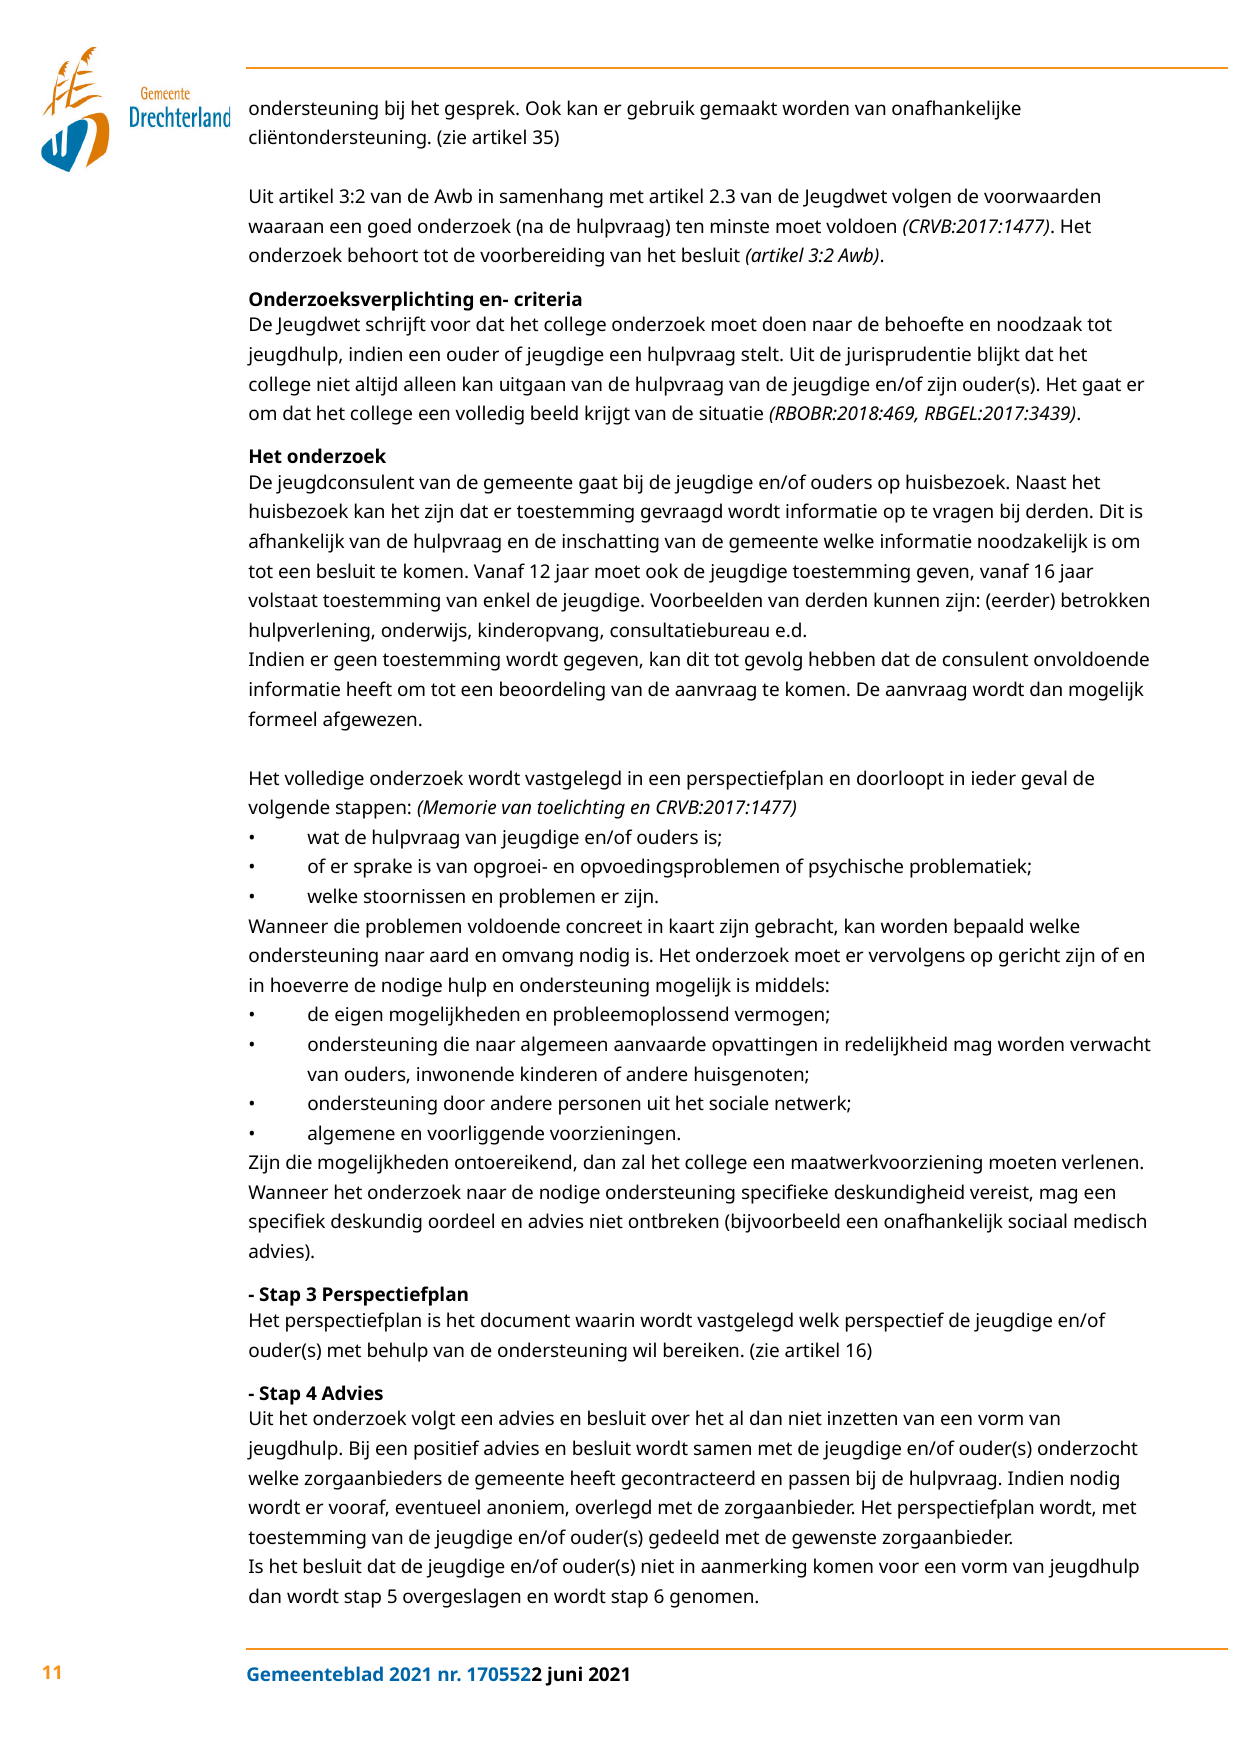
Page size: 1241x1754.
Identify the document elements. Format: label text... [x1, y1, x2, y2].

text Het onderzoek [248, 443, 1152, 469]
text De jeugdconsulent van de gemeente gaat bij de jeugdige en/of ouders op huisbezoek. Naast het huisbezoek kan het zijn dat er toestemming gevraagd wordt informatie op te vragen bij derden. Dit is afhankelijk van de hulpvraag en de inschatting van de gemeente welke informatie noodzakelijk is om tot een besluit te komen. Vanaf 12 jaar moet ook de jeugdige toestemming geven, vanaf 16 jaar volstaat toestemming van enkel de jeugdige. Voorbeelden van derden kunnen zijn: (eerder) betrokken hulpverlening, onderwijs, kinderopvang, consultatiebureau e.d. [248, 469, 1152, 643]
text Het volledige onderzoek wordt vastgelegd in een perspectiefplan en doorloopt in ieder geval de volgende stappen: (Memorie van toelichting en CRVB:2017:1477) [248, 765, 1152, 820]
list ondersteuning die naar algemeen aanvaarde opvattingen in redelijkheid mag worden verwacht van ouders, inwonende kinderen of andere huisgenoten; [248, 1031, 1152, 1087]
picture [41, 158, 64, 172]
list ondersteuning door andere personen uit het sociale netwerk; [248, 1090, 1152, 1116]
text Het perspectiefplan is het document waarin wordt vastgelegd welk perspectief de jeugdige en/of ouder(s) met behulp van de ondersteuning wil bereiken. (zie artikel 16) [248, 1307, 1152, 1362]
text - Stap 3 Perspectiefplan [248, 1281, 1152, 1307]
text - Stap 4 Advies [248, 1380, 1152, 1406]
text Uit artikel 3:2 van de Awb in samenhang met artikel 2.3 van de Jeugdwet volgen de voorwaarden waaraan een goed onderzoek (na de hulpvraag) ten minste moet voldoen (CRVB:2017:1477). Het onderzoek behoort tot de voorbereiding van het besluit (artikel 3:2 Awb). [248, 183, 1152, 268]
picture [41, 47, 231, 172]
list welke stoornissen en problemen er zijn. [248, 883, 1152, 909]
list de eigen mogelijkheden en probleemoplossend vermogen; [248, 1002, 1152, 1027]
text De Jeugdwet schrijft voor dat het college onderzoek moet doen naar de behoefte en noodzaak tot jeugdhulp, indien een ouder of jeugdige een hulpvraag stelt. Uit de jurisprudentie blijkt dat het college niet altijd alleen kan uitgaan van de hulpvraag van de jeugdige en/of zijn ouder(s). Het gaat er om dat het college een volledig beeld krijgt van de situatie (RBOBR:2018:469, RBGEL:2017:3439). [248, 312, 1152, 426]
text Zijn die mogelijkheden ontoereikend, dan zal het college een maatwerkvoorziening moeten verlenen. Wanneer het onderzoek naar de nodige ondersteuning specifieke deskundigheid vereist, mag een specifiek deskundig oordeel en advies niet ontbreken (bijvoorbeeld een onafhankelijk sociaal medisch advies). [248, 1149, 1152, 1264]
picture [226, 115, 231, 124]
list algemene en voorliggende voorzieningen. [248, 1120, 1152, 1146]
text Onderzoeksverplichting en- criteria [248, 286, 1152, 312]
list of er sprake is van opgroei- en opvoedingsproblemen of psychische problematiek; [248, 854, 1152, 879]
text Uit het onderzoek volgt een advies en besluit over het al dan niet inzetten van een vorm van jeugdhulp. Bij een positief advies en besluit wordt samen met de jeugdige en/of ouder(s) onderzocht welke zorgaanbieders de gemeente heeft gecontracteerd en passen bij de hulpvraag. Indien nodig wordt er vooraf, eventueel anoniem, overlegd met de zorgaanbieder. Het perspectiefplan wordt, met toestemming van de jeugdige en/of ouder(s) gedeeld met de gewenste zorgaanbieder. [248, 1406, 1152, 1550]
text Wanneer die problemen voldoende concreet in kaart zijn gebracht, kan worden bepaald welke ondersteuning naar aard en omvang nodig is. Het onderzoek moet er vervolgens op gericht zijn of en in hoeverre de nodige hulp en ondersteuning mogelijk is middels: [248, 913, 1152, 998]
text Indien er geen toestemming wordt gegeven, kan dit tot gevolg hebben dat de consulent onvoldoende informatie heeft om tot een beoordeling van de aanvraag te komen. De aanvraag wordt dan mogelijk formeel afgewezen. [248, 647, 1152, 732]
text ondersteuning bij het gesprek. Ook kan er gebruik gemaakt worden van onafhankelijke cliëntondersteuning. (zie artikel 35) [248, 95, 1152, 150]
text Is het besluit dat de jeugdige en/of ouder(s) niet in aanmerking komen voor een vorm van jeugdhulp dan wordt stap 5 overgeslagen en wordt stap 6 genomen. [248, 1553, 1152, 1609]
list wat de hulpvraag van jeugdige en/of ouders is; [248, 824, 1152, 850]
